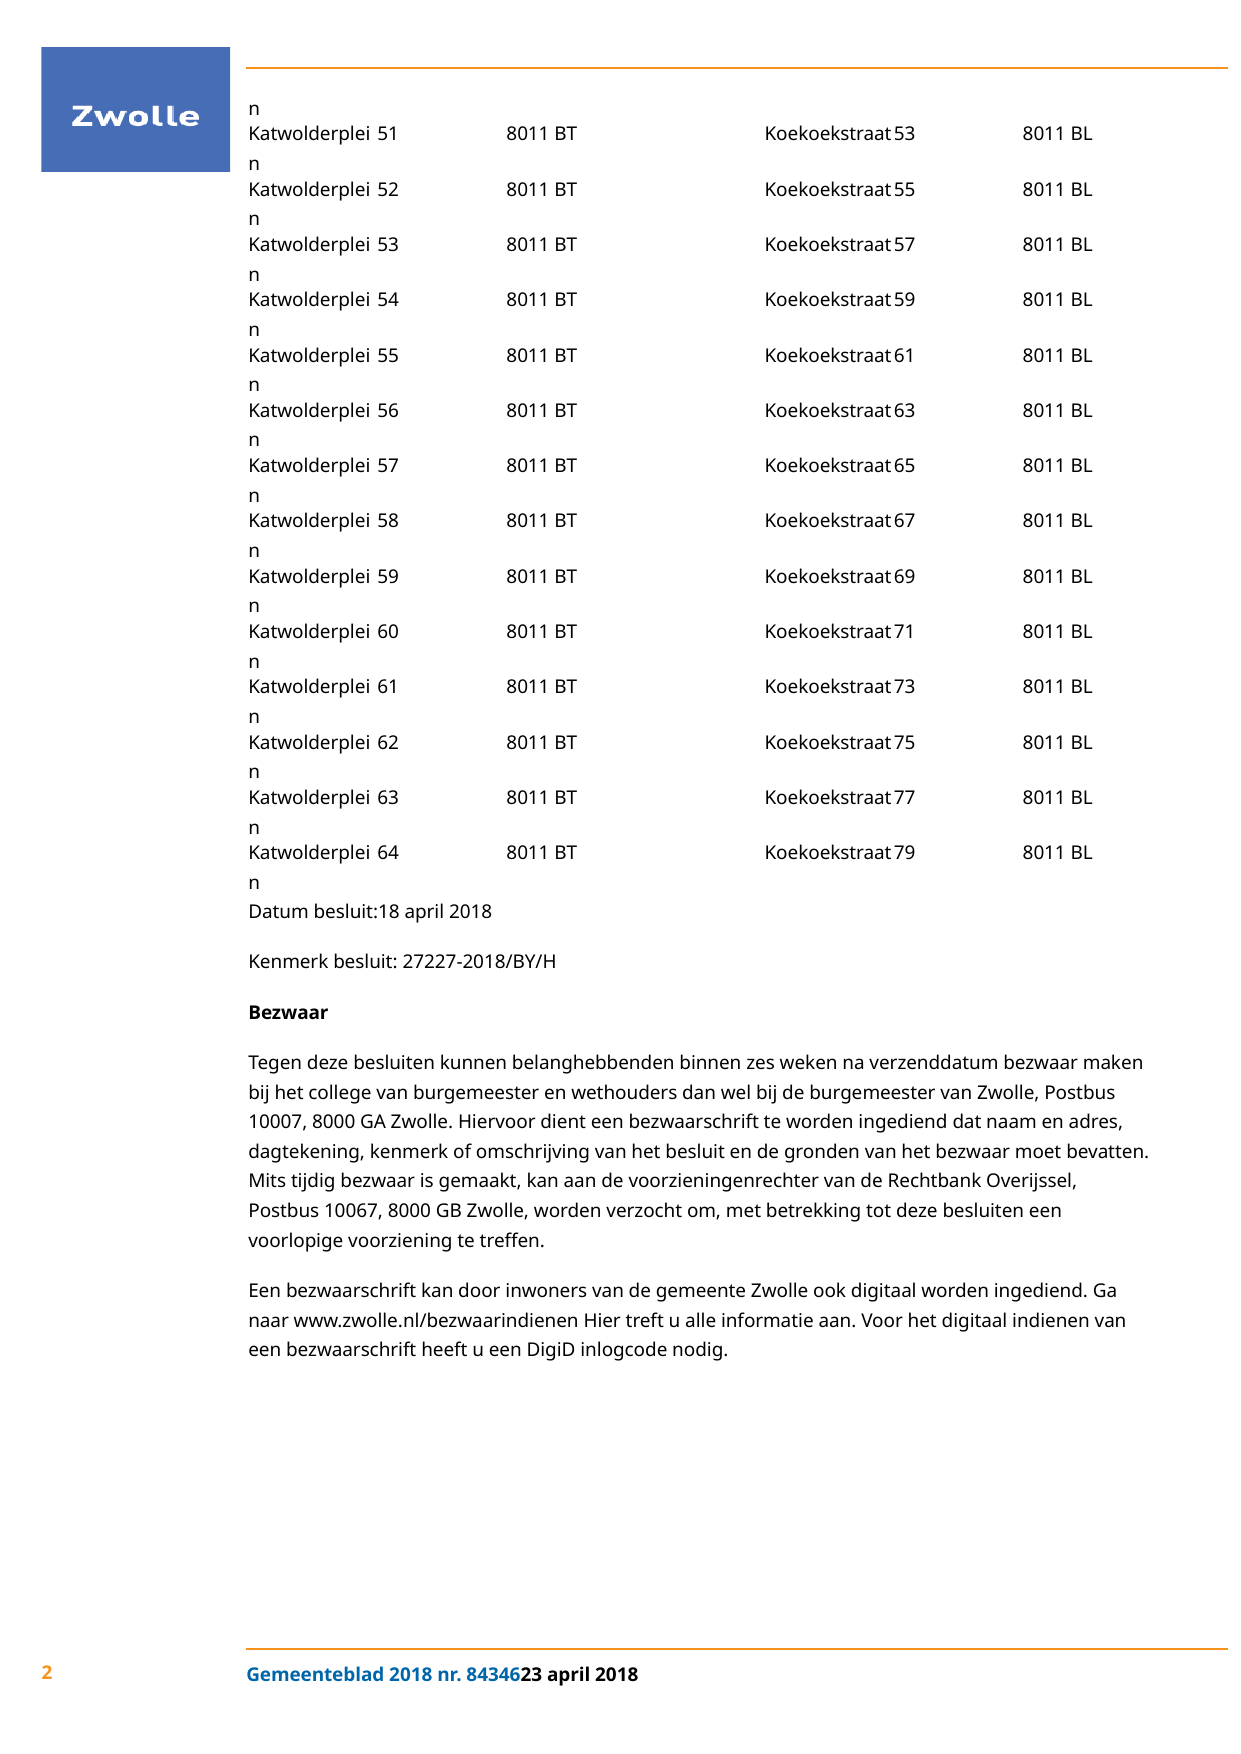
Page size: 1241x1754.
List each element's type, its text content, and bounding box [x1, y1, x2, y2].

table_cell Koekoekstraat [764, 397, 893, 452]
table_cell [894, 95, 1022, 121]
table_cell 58 [377, 508, 506, 563]
table_cell 67 [894, 508, 1022, 563]
table_cell 61 [377, 674, 506, 729]
table_cell 8011 BT [506, 784, 635, 839]
table_cell [377, 95, 506, 121]
table_cell 69 [894, 563, 1022, 618]
table_cell Katwolderplein [248, 342, 377, 397]
table_cell 54 [377, 286, 506, 342]
table_cell Koekoekstraat [764, 784, 893, 839]
table_cell 8011 BL [1023, 176, 1152, 231]
table_cell 57 [894, 231, 1022, 286]
table_cell 8011 BT [506, 618, 635, 674]
table_cell Katwolderplein [248, 563, 377, 618]
table_cell 8011 BL [1023, 231, 1152, 286]
table_cell [635, 674, 764, 729]
table_cell 8011 BL [1023, 674, 1152, 729]
table_cell [635, 231, 764, 286]
table_cell 75 [894, 729, 1022, 784]
table_cell 8011 BT [506, 121, 635, 176]
picture [41, 47, 231, 172]
table_cell 79 [894, 840, 1022, 895]
table_cell 64 [377, 840, 506, 895]
table_cell Katwolderplein [248, 453, 377, 508]
table_cell [635, 176, 764, 231]
table_cell 8011 BL [1023, 453, 1152, 508]
table_cell Koekoekstraat [764, 176, 893, 231]
table_cell [635, 729, 764, 784]
table_cell Katwolderplein [248, 784, 377, 839]
table_cell 71 [894, 618, 1022, 674]
table_cell [635, 563, 764, 618]
table_cell 59 [377, 563, 506, 618]
table_cell 8011 BT [506, 508, 635, 563]
table_cell 8011 BL [1023, 121, 1152, 176]
table_cell [764, 95, 893, 121]
table_cell 8011 BT [506, 840, 635, 895]
table_cell 57 [377, 453, 506, 508]
table_cell 61 [894, 342, 1022, 397]
table_cell 59 [894, 286, 1022, 342]
text Bezwaar [248, 999, 1152, 1025]
table_cell Koekoekstraat [764, 618, 893, 674]
table_cell 8011 BT [506, 397, 635, 452]
text Datum besluit:18 april 2018 [248, 898, 1152, 924]
table_cell 53 [894, 121, 1022, 176]
table_cell [506, 95, 635, 121]
table_cell Katwolderplein [248, 397, 377, 452]
table_cell n [248, 95, 377, 121]
table_cell 52 [377, 176, 506, 231]
table_cell Koekoekstraat [764, 286, 893, 342]
table_cell 8011 BT [506, 674, 635, 729]
table_cell 55 [377, 342, 506, 397]
table_cell 8011 BT [506, 563, 635, 618]
table_cell 55 [894, 176, 1022, 231]
table_cell [635, 397, 764, 452]
table_cell 8011 BT [506, 286, 635, 342]
table_cell Koekoekstraat [764, 121, 893, 176]
table_cell 8011 BL [1023, 729, 1152, 784]
table_cell Koekoekstraat [764, 231, 893, 286]
table_cell Koekoekstraat [764, 729, 893, 784]
table_cell Koekoekstraat [764, 508, 893, 563]
table_cell 73 [894, 674, 1022, 729]
table_cell 8011 BT [506, 453, 635, 508]
table_cell 8011 BT [506, 729, 635, 784]
table_cell 8011 BL [1023, 397, 1152, 452]
table_cell 62 [377, 729, 506, 784]
table_cell [635, 342, 764, 397]
table_cell [635, 840, 764, 895]
table_cell Koekoekstraat [764, 453, 893, 508]
table_cell Katwolderplein [248, 508, 377, 563]
table_cell 8011 BL [1023, 618, 1152, 674]
table_cell Katwolderplein [248, 176, 377, 231]
table_cell 8011 BL [1023, 840, 1152, 895]
table_cell 56 [377, 397, 506, 452]
text Tegen deze besluiten kunnen belanghebbenden binnen zes weken na verzenddatum bezwaar maken bij het college van burgemeester en wethouders dan wel bij de burgemeester van Zwolle, Postbus 10007, 8000 GA Zwolle. Hiervoor dient een bezwaarschrift te worden ingediend dat naam en adres, dagtekening, kenmerk of omschrijving van het besluit en de gronden van het bezwaar moet bevatten. Mits tijdig bezwaar is gemaakt, kan aan de voorzieningenrechter van de Rechtbank Overijssel, Postbus 10067, 8000 GB Zwolle, worden verzocht om, met betrekking tot deze besluiten een voorlopige voorziening te treffen. [248, 1049, 1152, 1253]
table_cell 8011 BT [506, 342, 635, 397]
table_cell 77 [894, 784, 1022, 839]
table_cell [635, 286, 764, 342]
table_cell 8011 BL [1023, 342, 1152, 397]
table_cell Koekoekstraat [764, 674, 893, 729]
table_cell 8011 BL [1023, 784, 1152, 839]
table_cell Katwolderplein [248, 840, 377, 895]
table_cell Katwolderplein [248, 231, 377, 286]
table_cell 53 [377, 231, 506, 286]
table_cell Katwolderplein [248, 121, 377, 176]
table_cell Koekoekstraat [764, 840, 893, 895]
table_cell 8011 BT [506, 231, 635, 286]
table_cell 65 [894, 453, 1022, 508]
table_cell Koekoekstraat [764, 563, 893, 618]
table_cell Katwolderplein [248, 729, 377, 784]
text Een bezwaarschrift kan door inwoners van de gemeente Zwolle ook digitaal worden ingediend. Ga naar www.zwolle.nl/bezwaarindienen Hier treft u alle informatie aan. Voor het digitaal indienen van een bezwaarschrift heeft u een DigiD inlogcode nodig. [248, 1277, 1152, 1362]
table_cell [635, 95, 764, 121]
table_cell [635, 508, 764, 563]
table_cell 60 [377, 618, 506, 674]
table_cell 8011 BL [1023, 508, 1152, 563]
table_cell [635, 121, 764, 176]
table_cell Katwolderplein [248, 618, 377, 674]
table_cell [635, 453, 764, 508]
table_cell [635, 618, 764, 674]
table_cell 63 [894, 397, 1022, 452]
table_cell 8011 BL [1023, 286, 1152, 342]
table_cell 8011 BT [506, 176, 635, 231]
table_cell [635, 784, 764, 839]
table_cell Katwolderplein [248, 286, 377, 342]
table_cell Koekoekstraat [764, 342, 893, 397]
table_cell 8011 BL [1023, 563, 1152, 618]
table_cell 51 [377, 121, 506, 176]
text Kenmerk besluit: 27227-2018/BY/H [248, 948, 1152, 974]
table_cell 63 [377, 784, 506, 839]
table_cell [1023, 95, 1152, 121]
table_cell Katwolderplein [248, 674, 377, 729]
